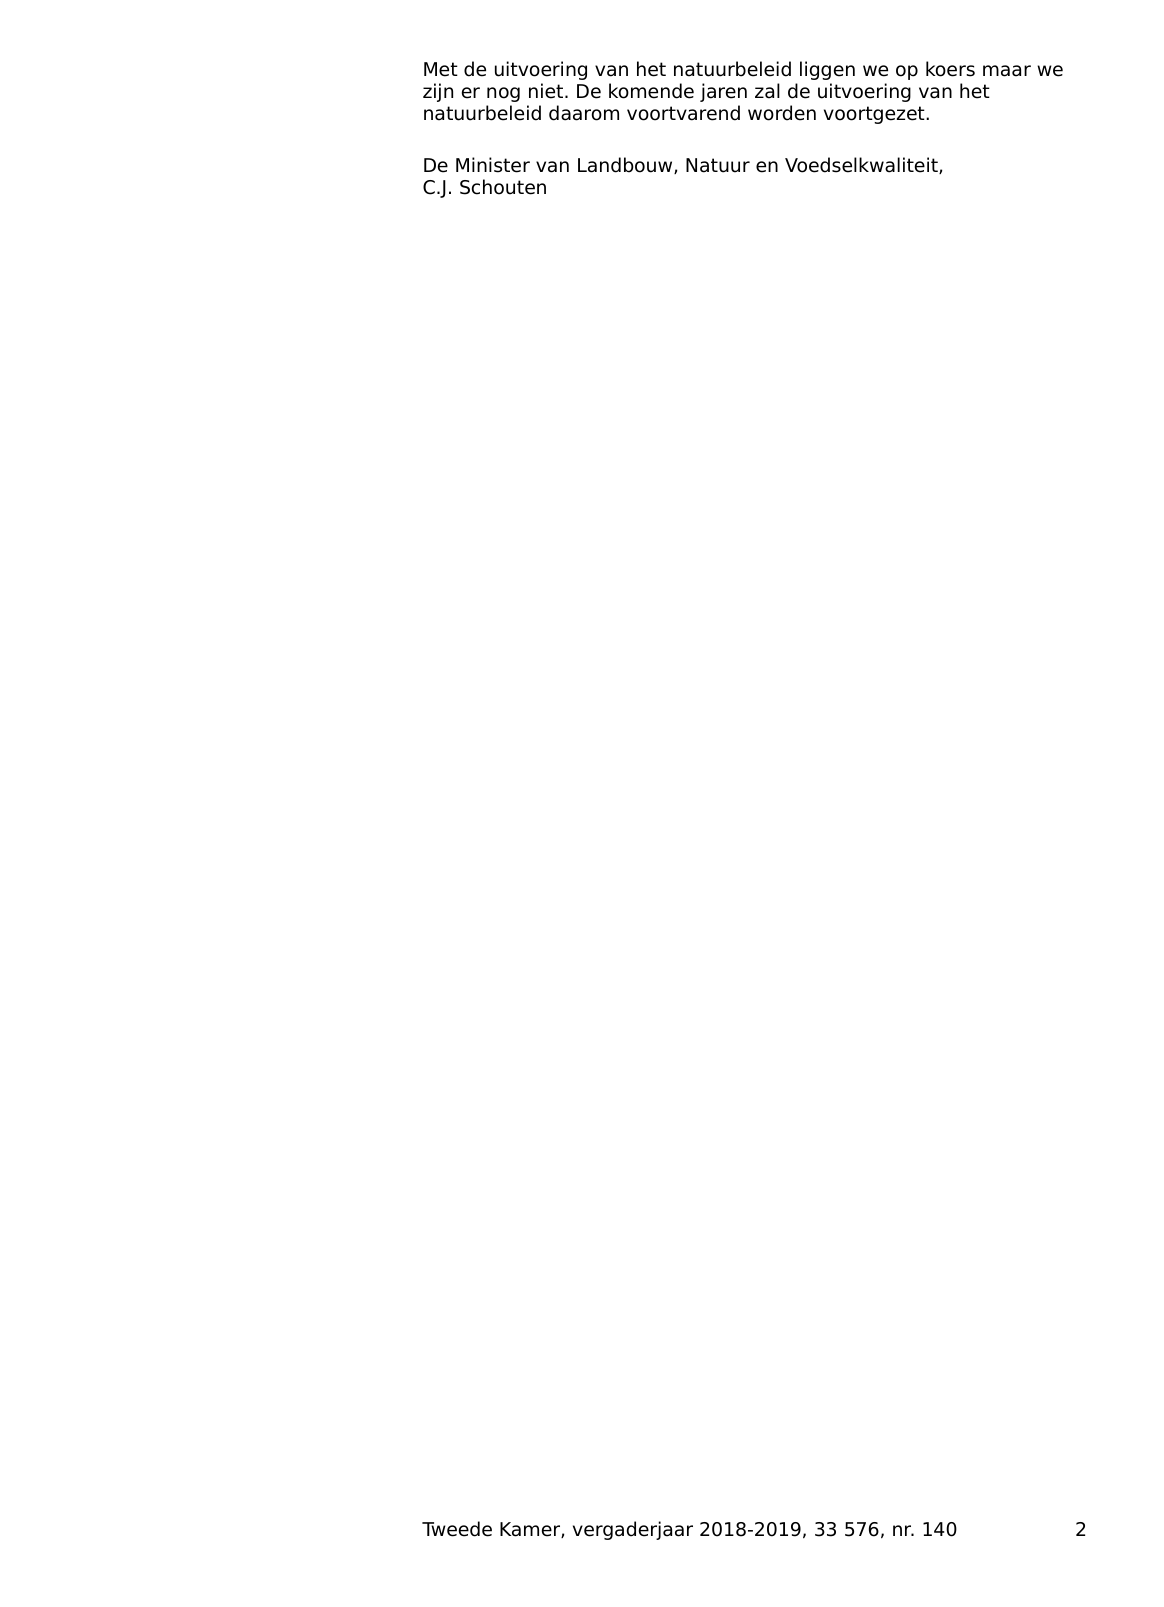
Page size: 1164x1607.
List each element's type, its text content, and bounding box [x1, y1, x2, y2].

text De Minister van Landbouw, Natuur en Voedselkwaliteit, C.J. Schouten [422, 155, 1087, 199]
text Met de uitvoering van het natuurbeleid liggen we op koers maar we zijn er nog niet. De komende jaren zal de uitvoering van het natuurbeleid daarom voortvarend worden voortgezet. [422, 59, 1087, 125]
